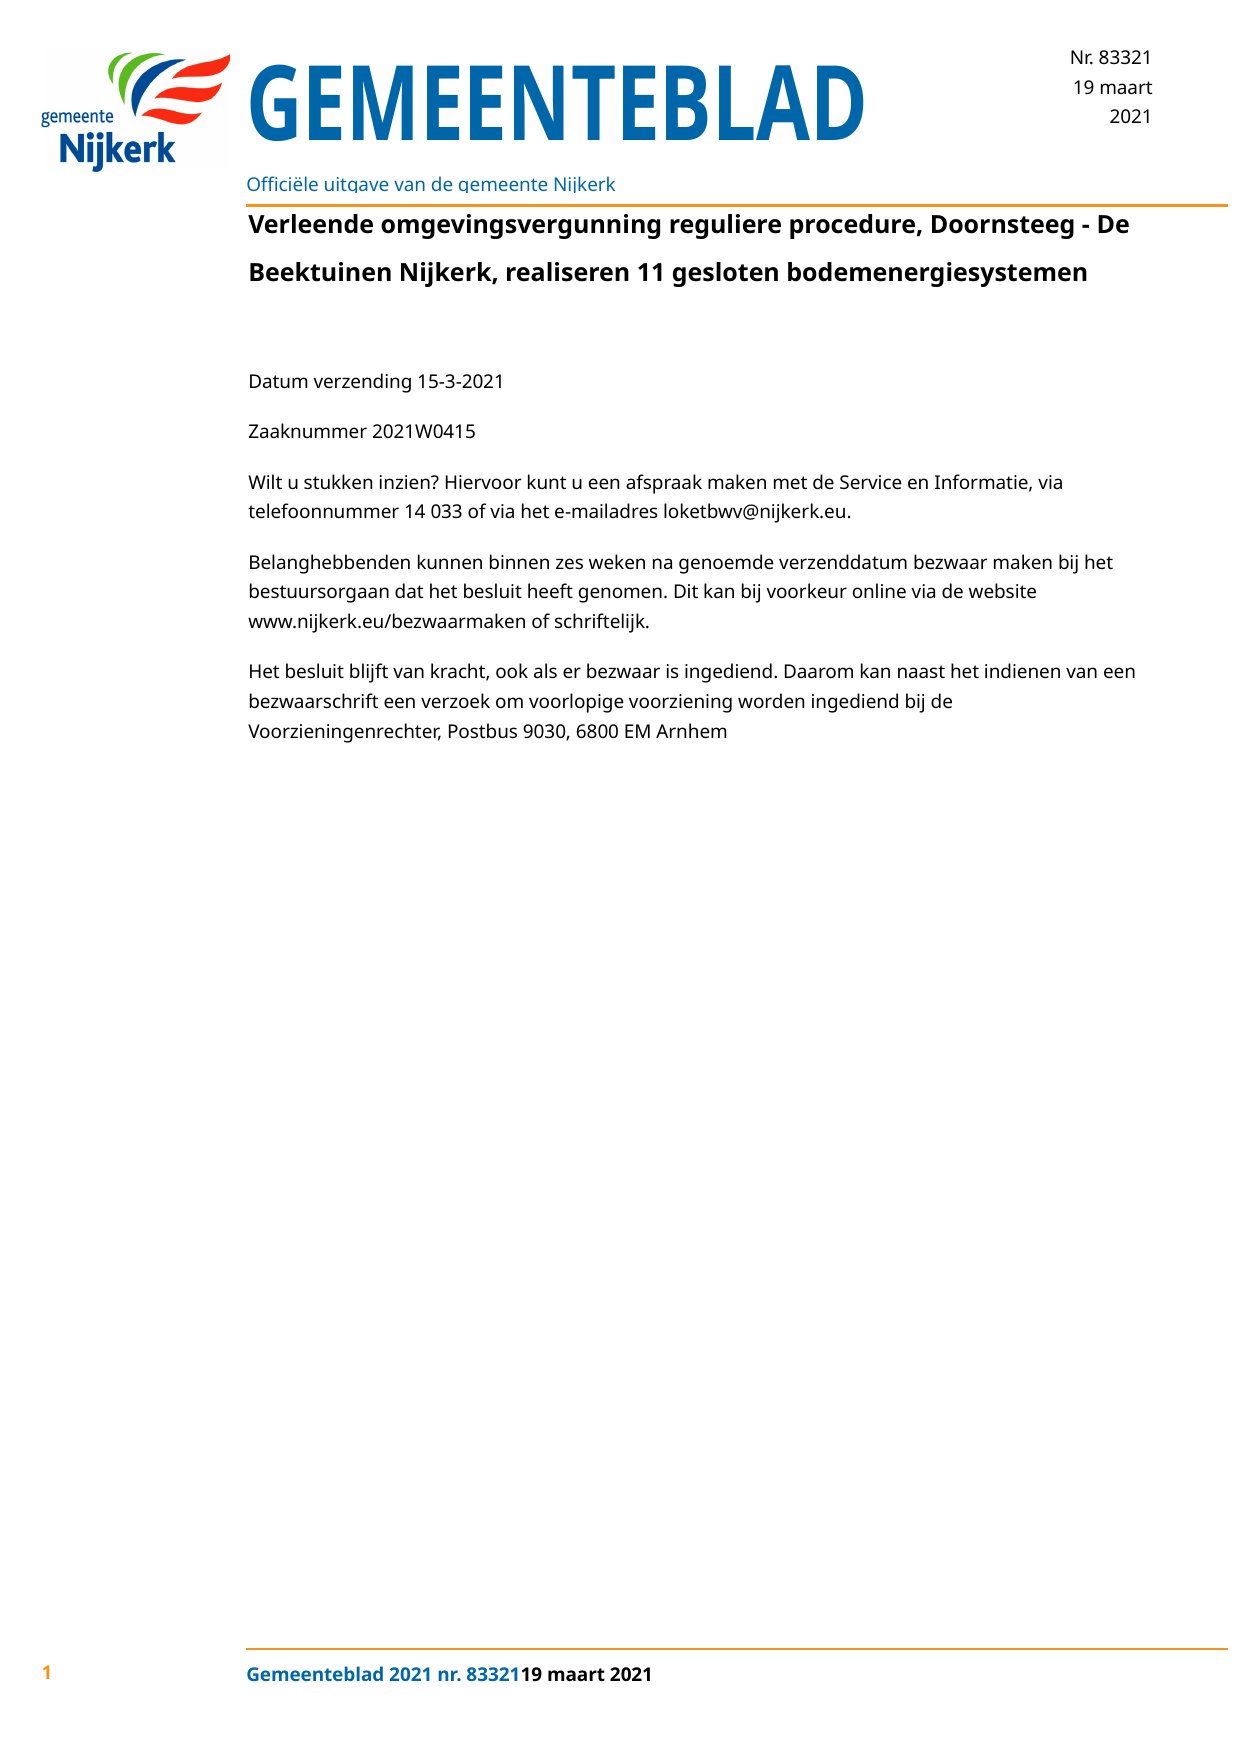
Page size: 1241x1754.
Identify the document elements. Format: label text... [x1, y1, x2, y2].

text Het besluit blijft van kracht, ook als er bezwaar is ingediend. Daarom kan naast het indienen van een bezwaarschrift een verzoek om voorlopige voorziening worden ingediend bij de Voorzieningenrechter, Postbus 9030, 6800 EM Arnhem [248, 659, 1152, 744]
text Wilt u stukken inzien? Hiervoor kunt u een afspraak maken met de Service en Informatie, via telefoonnummer 14 033 of via het e-mailadres loketbwv@nijkerk.eu. [248, 469, 1152, 524]
text Datum verzending 15-3-2021 [248, 368, 1152, 394]
picture [41, 47, 231, 172]
text Verleende omgevingsvergunning reguliere procedure, Doornsteeg - De Beektuinen Nijkerk, realiseren 11 gesloten bodemenergiesystemen [248, 207, 1152, 288]
text Belanghebbenden kunnen binnen zes weken na genoemde verzenddatum bezwaar maken bij het bestuursorgaan dat het besluit heeft genomen. Dit kan bij voorkeur online via de website www.nijkerk.eu/bezwaarmaken of schriftelijk. [248, 549, 1152, 634]
text Zaaknummer 2021W0415 [248, 419, 1152, 444]
